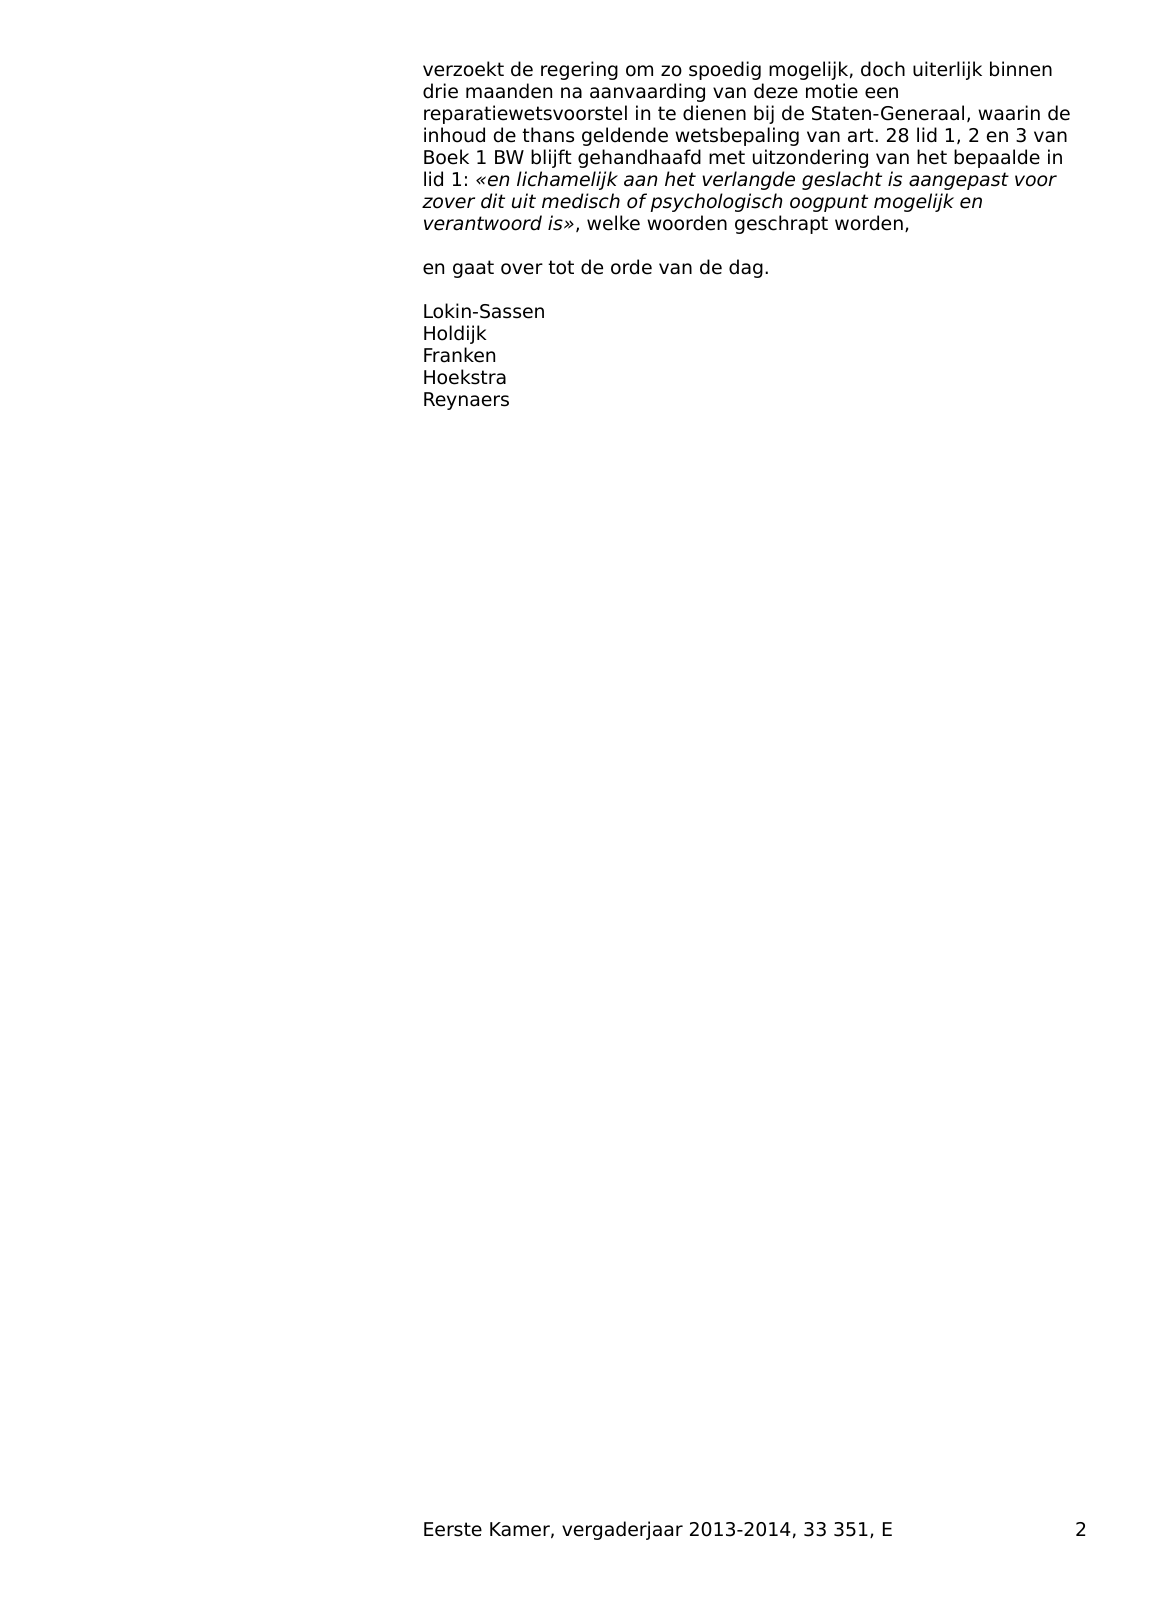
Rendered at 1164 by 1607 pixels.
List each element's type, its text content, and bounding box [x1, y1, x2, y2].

text en gaat over tot de orde van de dag. [422, 257, 1087, 279]
text Holdijk [422, 323, 1087, 345]
text verzoekt de regering om zo spoedig mogelijk, doch uiterlijk binnen drie maanden na aanvaarding van deze motie een reparatiewetsvoorstel in te dienen bij de Staten-Generaal, waarin de inhoud de thans geldende wetsbepaling van art. 28 lid 1, 2 en 3 van Boek 1 BW blijft gehandhaafd met uitzondering van het bepaalde in lid 1: «en lichamelijk aan het verlangde geslacht is aangepast voor zover dit uit medisch of psychologisch oogpunt mogelijk en verantwoord is», welke woorden geschrapt worden, [422, 59, 1087, 235]
text Franken [422, 345, 1087, 367]
text Reynaers [422, 389, 1087, 411]
text Lokin-Sassen [422, 301, 1087, 323]
text Hoekstra [422, 367, 1087, 389]
